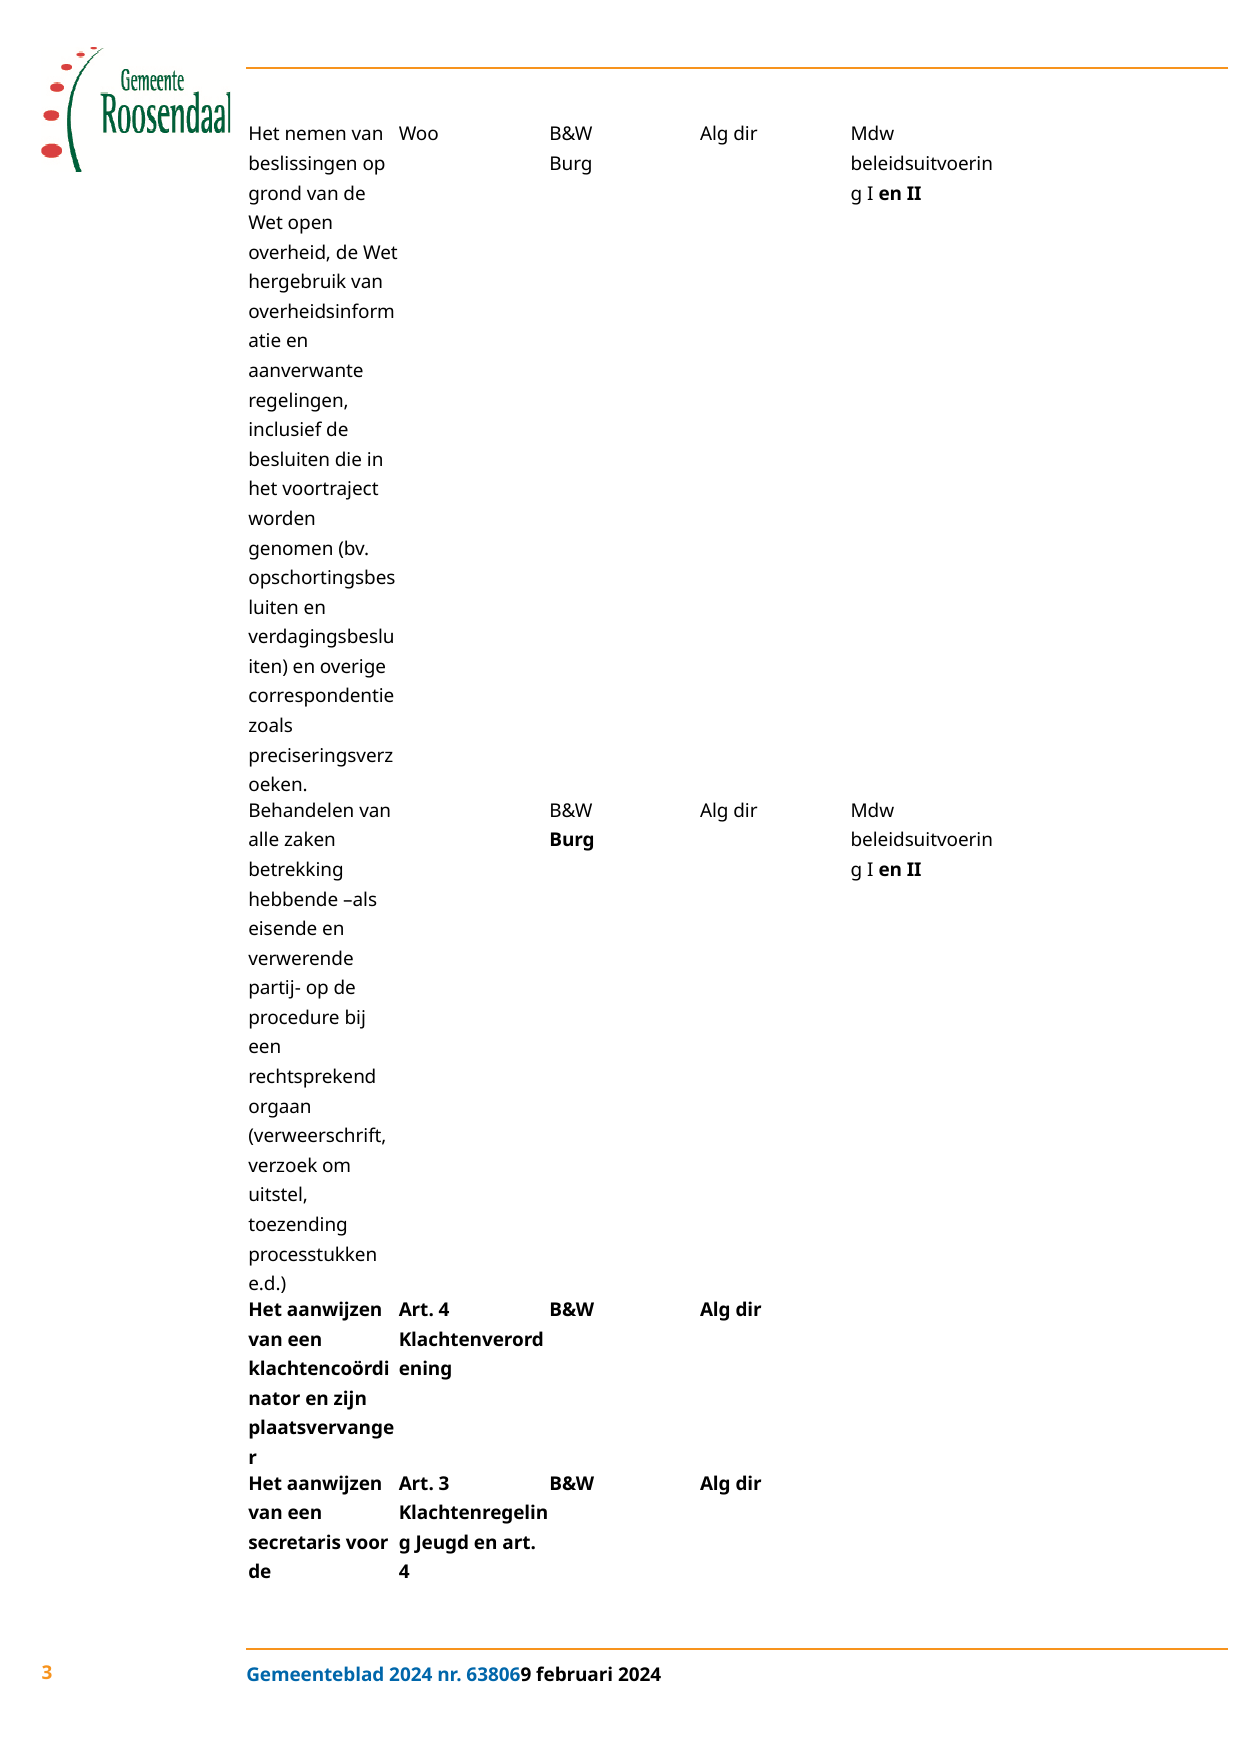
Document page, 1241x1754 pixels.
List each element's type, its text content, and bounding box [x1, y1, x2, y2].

table_cell Alg dir [700, 1470, 850, 1584]
table_cell Alg dir [700, 1296, 850, 1470]
table_cell Mdw beleidsuitvoering I en II [850, 797, 1001, 1296]
table_cell [1001, 121, 1152, 797]
table_cell [549, 95, 700, 121]
table_cell [850, 1470, 1001, 1584]
table_cell B&W Burg [549, 121, 700, 797]
picture [41, 47, 231, 172]
table_cell [850, 95, 1001, 121]
table_cell Behandelen van alle zaken betrekking hebbende –als eisende en verwerende partij- op de procedure bij een rechtsprekend orgaan (verweerschrift, verzoek om uitstel, toezending processtukken e.d.) [248, 797, 398, 1296]
table_cell Het nemen van beslissingen op grond van de Wet open overheid, de Wet hergebruik van overheidsinformatie en aanverwante regelingen, inclusief de besluiten die in het voortraject worden genomen (bv. opschortingsbesluiten en verdagingsbesluiten) en overige correspondentie zoals preciseringsverzoeken. [248, 121, 398, 797]
table_cell Alg dir [700, 121, 850, 797]
table_cell [399, 95, 549, 121]
table_cell [700, 95, 850, 121]
table_cell Het aanwijzen van een klachtencoördinator en zijn plaatsvervanger [248, 1296, 398, 1470]
table_cell B&W [549, 1296, 700, 1470]
table_cell [850, 1296, 1001, 1470]
table_cell [1001, 1470, 1152, 1584]
table_cell [1001, 1296, 1152, 1470]
table_cell Het aanwijzen van een secretaris voor de [248, 1470, 398, 1584]
table_cell B&W [549, 1470, 700, 1584]
table_cell Mdw beleidsuitvoering I en II [850, 121, 1001, 797]
table_cell Alg dir [700, 797, 850, 1296]
table_cell [399, 797, 549, 1296]
table_cell Woo [399, 121, 549, 797]
table_cell Art. 3 Klachtenregeling Jeugd en art. 4 [399, 1470, 549, 1584]
table_cell B&W Burg [549, 797, 700, 1296]
table_cell Art. 4 Klachtenverordening [399, 1296, 549, 1470]
table_cell [1001, 797, 1152, 1296]
